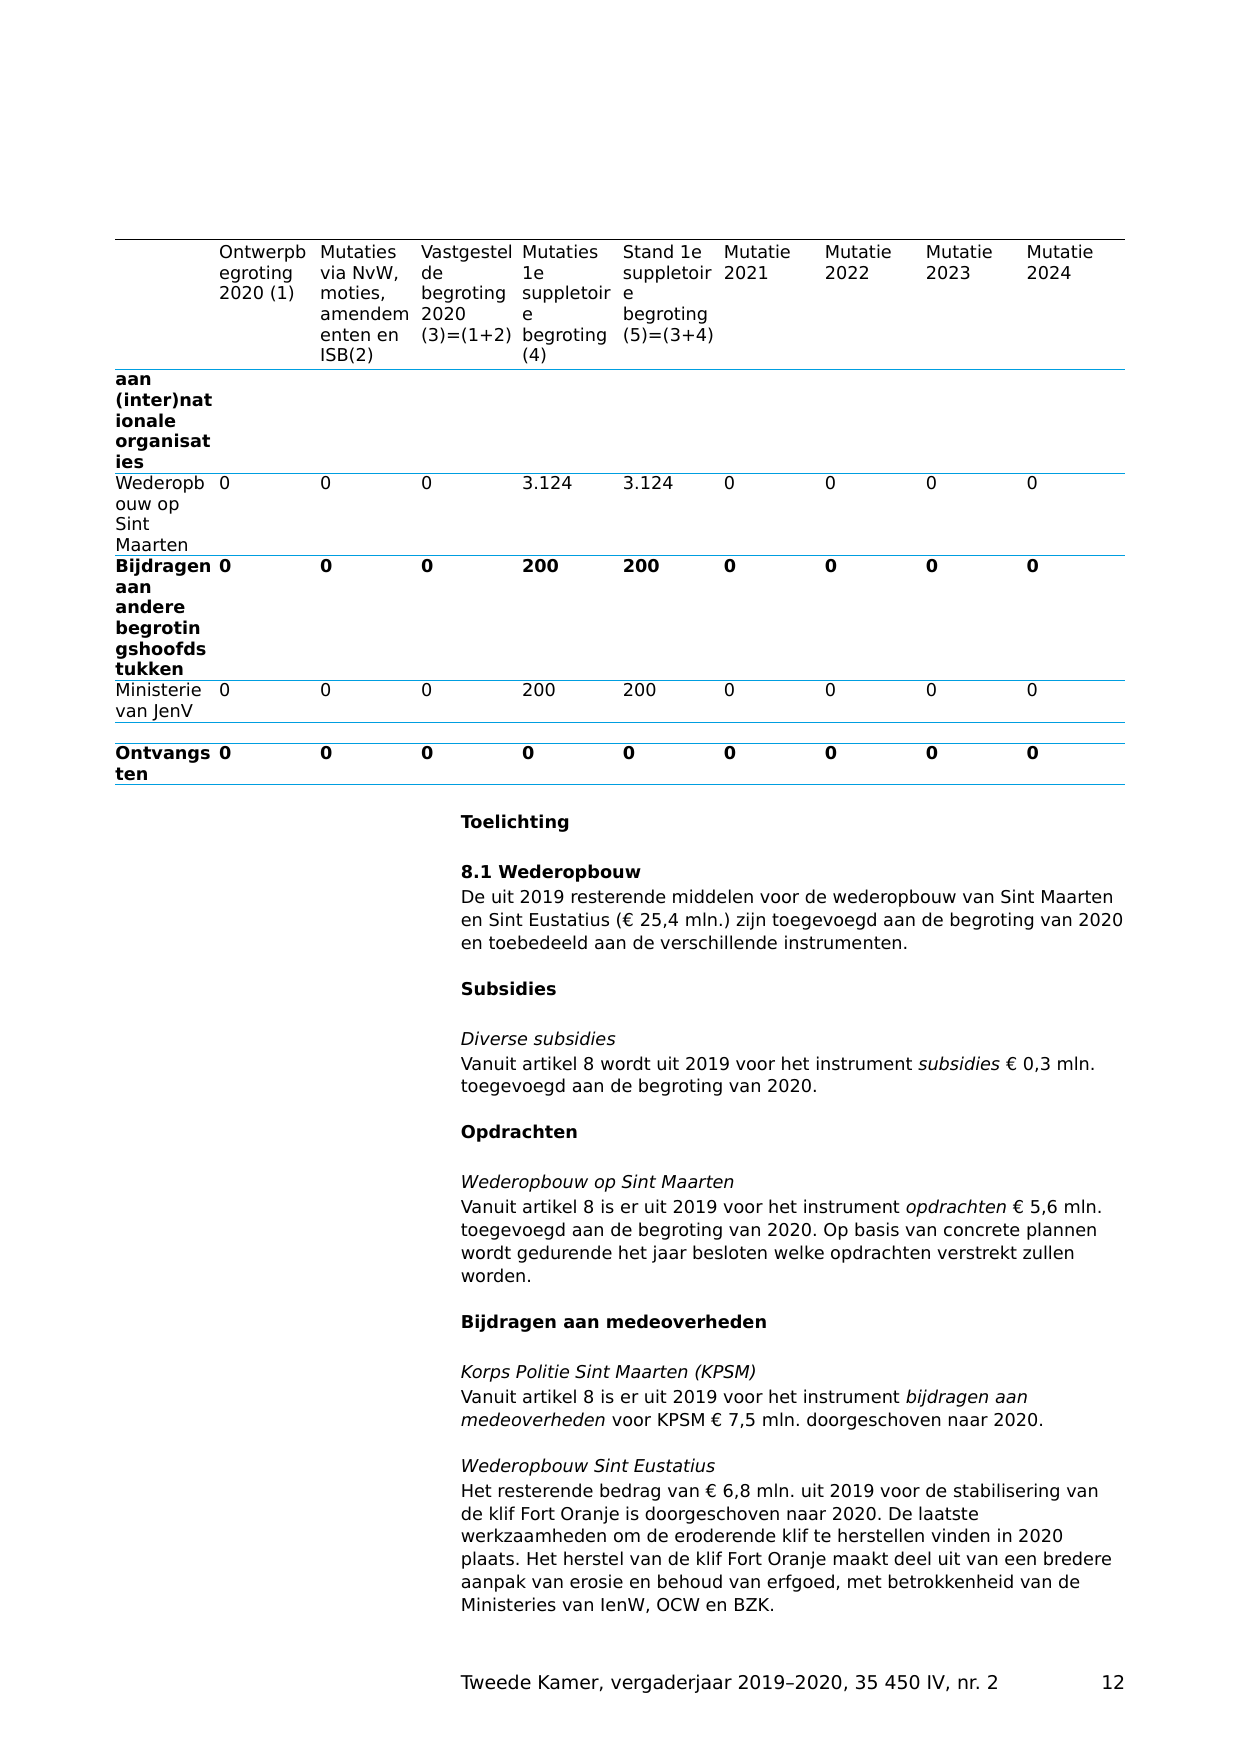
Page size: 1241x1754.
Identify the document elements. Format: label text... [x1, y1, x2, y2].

table_cell 0 [721, 474, 822, 555]
text Vanuit artikel 8 wordt uit 2019 voor het instrument subsidies € 0,3 mln. toegevoegd aan de begroting van 2020. [461, 1052, 1125, 1097]
table_cell 0 [216, 744, 317, 784]
table_cell Mutatie 2022 [822, 240, 923, 369]
table_cell Mutatie 2023 [923, 240, 1023, 369]
text Wederopbouw Sint Eustatius [461, 1454, 1125, 1477]
table_cell Ministerie van JenV [115, 681, 216, 721]
table_cell 0 [822, 681, 923, 721]
table_cell 0 [418, 474, 519, 555]
table_cell 0 [418, 681, 519, 721]
table_cell 0 [216, 556, 317, 680]
table_cell [115, 240, 216, 369]
table_cell [418, 723, 519, 743]
text Subsidies [461, 977, 1125, 999]
text Vanuit artikel 8 is er uit 2019 voor het instrument opdrachten € 5,6 mln. toegevoegd aan de begroting van 2020. Op basis van concrete plannen wordt gedurende het jaar besloten welke opdrachten verstrekt zullen worden. [461, 1195, 1125, 1287]
table_cell [620, 370, 721, 472]
table_cell [1024, 370, 1125, 472]
table_cell [923, 723, 1023, 743]
table_cell 0 [317, 681, 418, 721]
table_cell 0 [1024, 474, 1125, 555]
table_cell Mutaties via NvW, moties, amendementen en ISB(2) [317, 240, 418, 369]
table_cell [418, 370, 519, 472]
table_cell Mutatie 2024 [1024, 240, 1125, 369]
table_cell [923, 370, 1023, 472]
table_cell 0 [620, 744, 721, 784]
table_cell 200 [620, 681, 721, 721]
table_cell [721, 370, 822, 472]
text Bijdragen aan medeoverheden [461, 1310, 1125, 1333]
table_cell Vastgestelde begroting 2020 (3)=(1+2) [418, 240, 519, 369]
table_cell Bijdragen aan andere begrotingshoofdstukken [115, 556, 216, 680]
table_cell [115, 723, 216, 743]
table_cell 0 [822, 744, 923, 784]
table_cell 0 [923, 681, 1023, 721]
table_cell 0 [1024, 556, 1125, 680]
table_cell 0 [418, 744, 519, 784]
table_cell [216, 723, 317, 743]
table_cell 0 [721, 744, 822, 784]
table_cell 0 [317, 474, 418, 555]
table_cell [519, 723, 620, 743]
table_cell 0 [317, 744, 418, 784]
table_cell [822, 723, 923, 743]
table_cell Stand 1e suppletoire begroting (5)=(3+4) [620, 240, 721, 369]
table_cell 0 [923, 556, 1023, 680]
table_cell 0 [1024, 681, 1125, 721]
table_cell 0 [721, 681, 822, 721]
text De uit 2019 resterende middelen voor de wederopbouw van Sint Maarten en Sint Eustatius (€ 25,4 mln.) zijn toegevoegd aan de begroting van 2020 en toebedeeld aan de verschillende instrumenten. [461, 885, 1125, 954]
text Opdrachten [461, 1120, 1125, 1143]
table_cell [822, 370, 923, 472]
text 8.1 Wederopbouw [461, 860, 1125, 883]
table_cell 0 [822, 556, 923, 680]
table_cell 0 [1024, 744, 1125, 784]
text Toelichting [461, 810, 1125, 833]
table_cell 0 [216, 681, 317, 721]
table_cell 0 [923, 744, 1023, 784]
text Diverse subsidies [461, 1027, 1125, 1049]
table_cell Ontvangsten [115, 744, 216, 784]
table_cell [620, 723, 721, 743]
table_header Tabel 8 Budgettaire gevolgen van beleid artikel 8 Noodhulp en wederopbouw Bovenwindse Eilanden (bedragen x € 1.000) [115, 191, 1125, 239]
table_cell 3.124 [519, 474, 620, 555]
table_cell Ontwerpbegroting 2020 (1) [216, 240, 317, 369]
table_cell 200 [620, 556, 721, 680]
table_cell aan (inter)nationale organisaties [115, 370, 216, 472]
table_cell Mutatie 2021 [721, 240, 822, 369]
table_cell [721, 723, 822, 743]
table_cell Mutaties 1e suppletoire begroting (4) [519, 240, 620, 369]
table_cell Wederopbouw op Sint Maarten [115, 474, 216, 555]
table_cell [317, 370, 418, 472]
table_cell 0 [216, 474, 317, 555]
text Vanuit artikel 8 is er uit 2019 voor het instrument bijdragen aan medeoverheden voor KPSM € 7,5 mln. doorgeschoven naar 2020. [461, 1385, 1125, 1431]
table_cell 0 [923, 474, 1023, 555]
table_cell 0 [721, 556, 822, 680]
table_cell [1024, 723, 1125, 743]
table_cell 200 [519, 556, 620, 680]
table_cell 0 [418, 556, 519, 680]
text Wederopbouw op Sint Maarten [461, 1170, 1125, 1193]
text Het resterende bedrag van € 6,8 mln. uit 2019 voor de stabilisering van de klif Fort Oranje is doorgeschoven naar 2020. De laatste werkzaamheden om de eroderende klif te herstellen vinden in 2020 plaats. Het herstel van de klif Fort Oranje maakt deel uit van een bredere aanpak van erosie en behoud van erfgoed, met betrokkenheid van de Ministeries van IenW, OCW en BZK. [461, 1479, 1125, 1616]
text Korps Politie Sint Maarten (KPSM) [461, 1360, 1125, 1383]
table_cell 3.124 [620, 474, 721, 555]
table_cell 200 [519, 681, 620, 721]
table_cell [317, 723, 418, 743]
table_cell 0 [317, 556, 418, 680]
table_cell [519, 370, 620, 472]
table_cell 0 [822, 474, 923, 555]
table_cell 0 [519, 744, 620, 784]
table_cell [216, 370, 317, 472]
